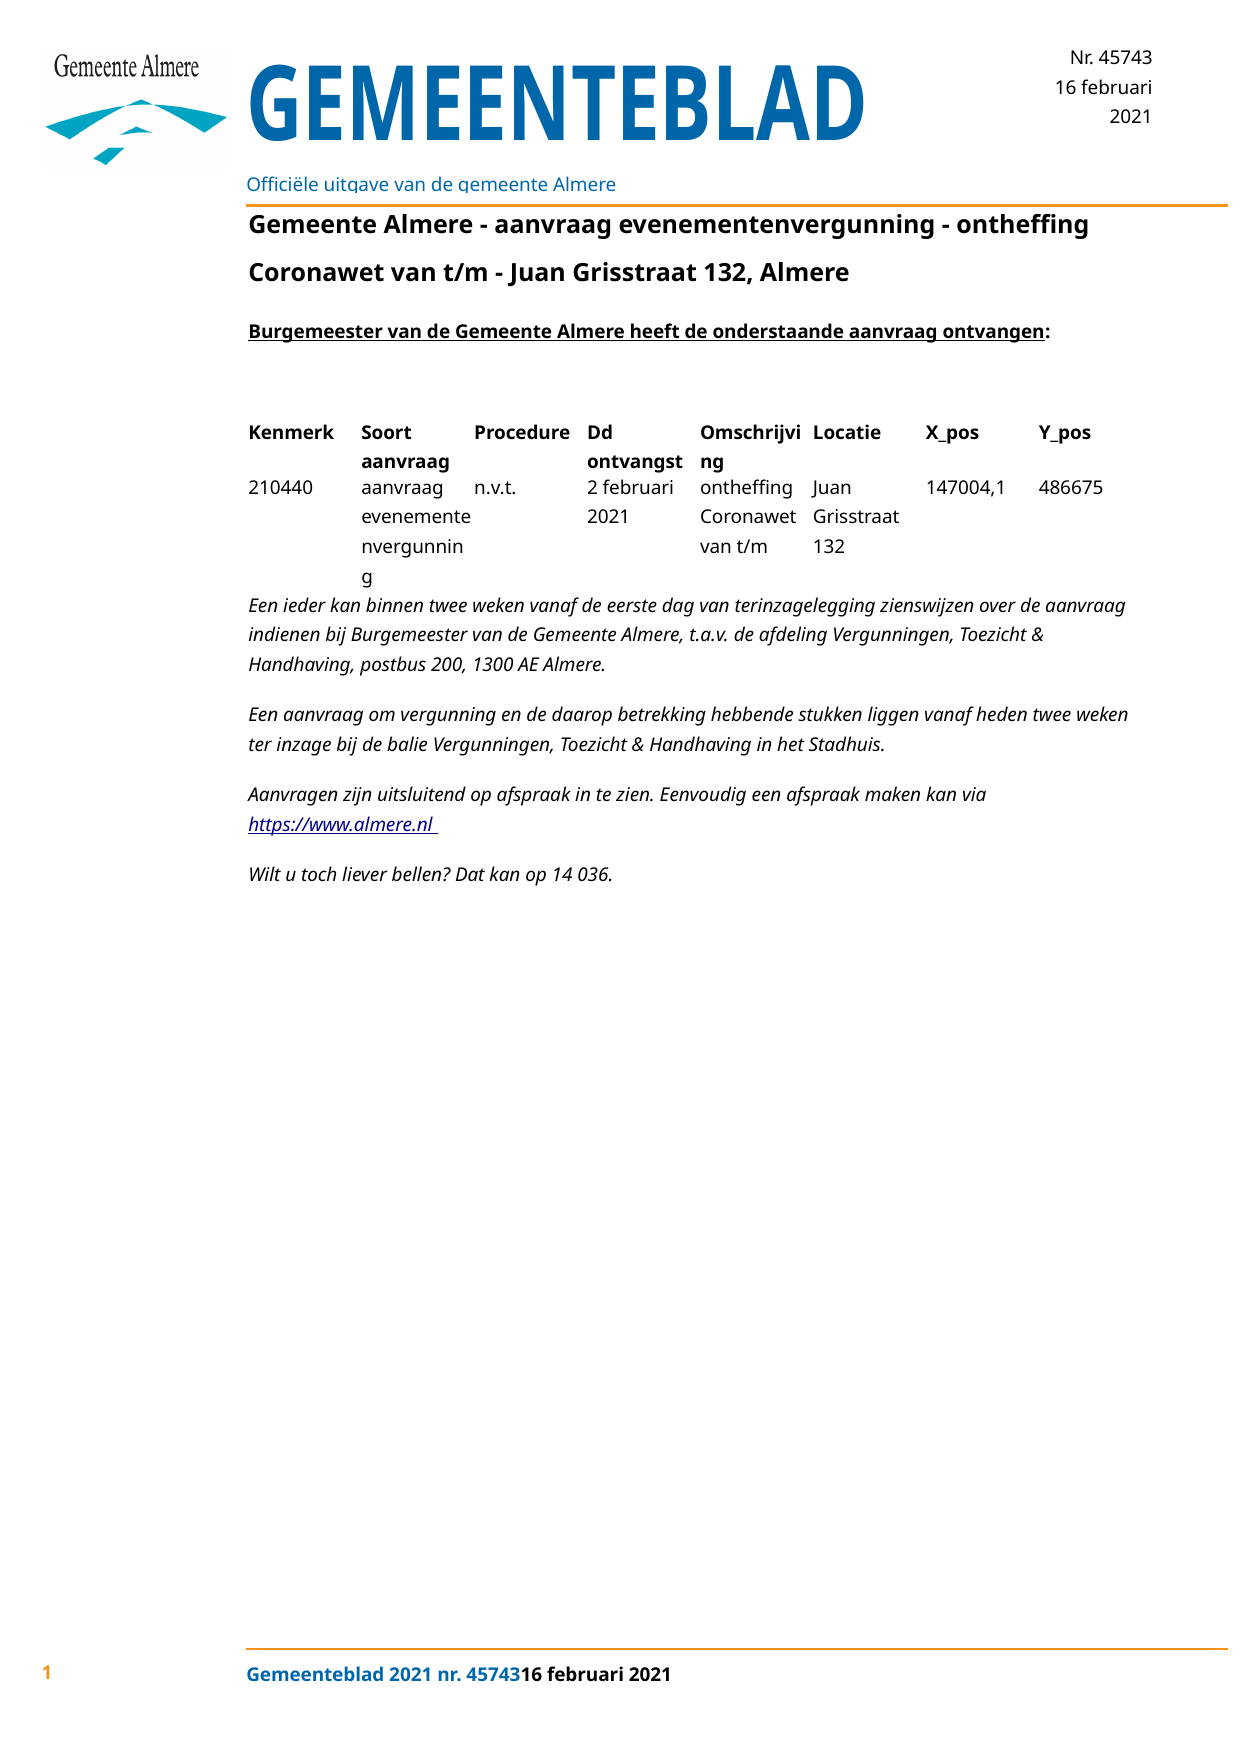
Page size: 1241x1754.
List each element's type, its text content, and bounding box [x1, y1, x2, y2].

text Gemeente Almere - aanvraag evenementenvergunning - ontheffing Coronawet van t/m - Juan Grisstraat 132, Almere [248, 207, 1152, 288]
table_cell 147004,1 [926, 474, 1038, 589]
text Wilt u toch liever bellen? Dat kan op 14 036. [248, 861, 1152, 887]
table_header Kenmerk [248, 419, 361, 474]
text Aanvragen zijn uitsluitend op afspraak in te zien. Eenvoudig een afspraak maken kan via https://www.almere.nl [248, 781, 1152, 837]
table_header Dd ontvangst [587, 419, 700, 474]
text Een ieder kan binnen twee weken vanaf de eerste dag van terinzagelegging zienswijzen over de aanvraag indienen bij Burgemeester van de Gemeente Almere, t.a.v. de afdeling Vergunningen, Toezicht & Handhaving, postbus 200, 1300 AE Almere. [248, 592, 1152, 677]
table_cell Juan Grisstraat 132 [813, 474, 926, 589]
table_cell 210440 [248, 474, 361, 589]
table_cell n.v.t. [474, 474, 587, 589]
table_header Soort aanvraag [361, 419, 474, 474]
picture [41, 47, 231, 172]
table_header X_pos [926, 419, 1038, 474]
table_header Locatie [813, 419, 926, 474]
table_cell ontheffing Coronawet van t/m [700, 474, 813, 589]
table_header Omschrijving [700, 419, 813, 474]
text Burgemeester van de Gemeente Almere heeft de onderstaande aanvraag ontvangen: [248, 318, 1152, 344]
table_cell 486675 [1039, 474, 1152, 589]
table_header Procedure [474, 419, 587, 474]
table_cell 2 februari 2021 [587, 474, 700, 589]
table_cell aanvraag evenementenvergunning [361, 474, 474, 589]
text Een aanvraag om vergunning en de daarop betrekking hebbende stukken liggen vanaf heden twee weken ter inzage bij de balie Vergunningen, Toezicht & Handhaving in het Stadhuis. [248, 701, 1152, 757]
table_header Y_pos [1039, 419, 1152, 474]
